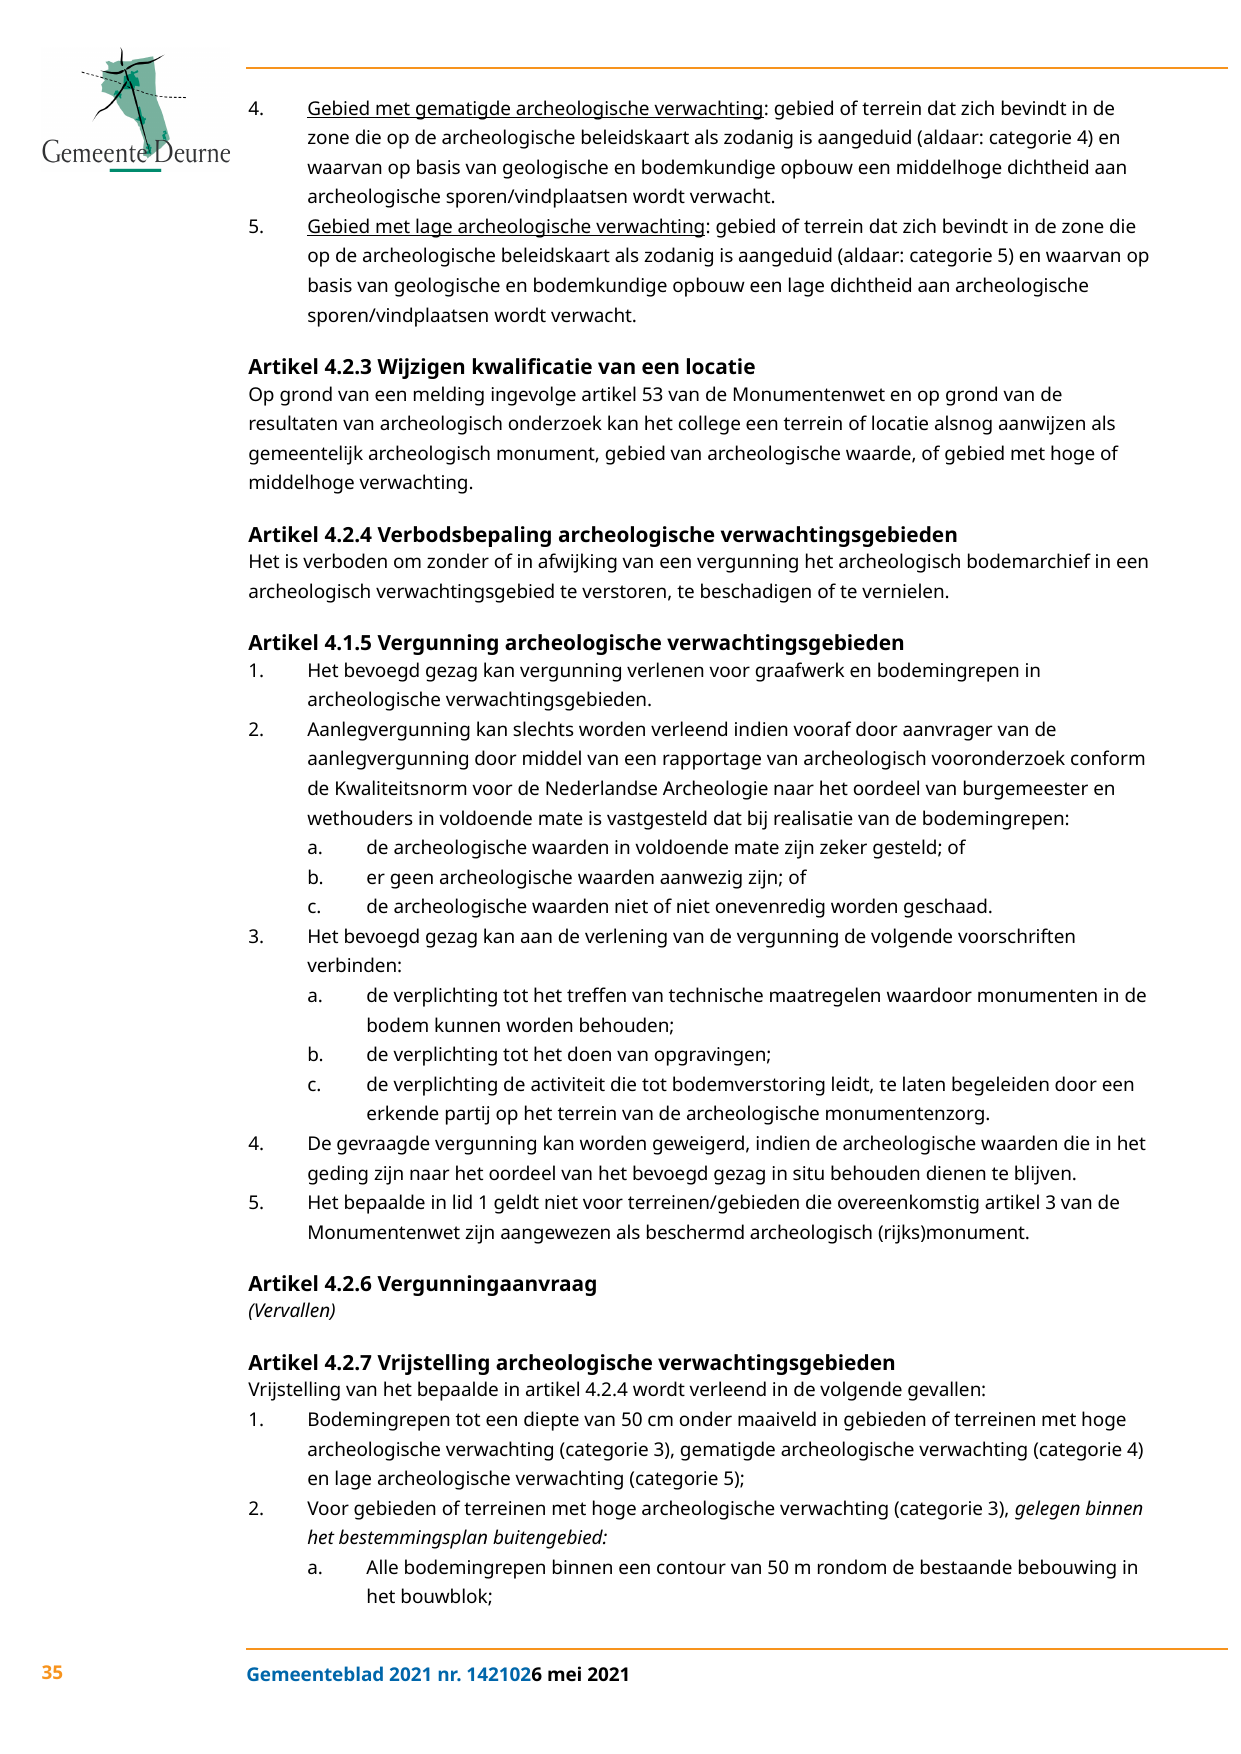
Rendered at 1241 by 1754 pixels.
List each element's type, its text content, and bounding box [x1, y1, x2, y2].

list Het bevoegd gezag kan vergunning verlenen voor graafwerk en bodemingrepen in archeologische verwachtingsgebieden. [248, 657, 1152, 712]
text Artikel 4.2.4 Verbodsbepaling archeologische verwachtingsgebieden [248, 520, 1152, 548]
text Vrijstelling van het bepaalde in artikel 4.2.4 wordt verleend in de volgende gevallen: [248, 1377, 1152, 1402]
list de verplichting tot het treffen van technische maatregelen waardoor monumenten in de bodem kunnen worden behouden; [307, 982, 1152, 1037]
text (Vervallen) [248, 1298, 1152, 1323]
text Artikel 4.2.6 Vergunningaanvraag [248, 1269, 1152, 1298]
list Gebied met lage archeologische verwachting: gebied of terrein dat zich bevindt in de zone die op de archeologische beleidskaart als zodanig is aangeduid (aldaar: categorie 5) en waarvan op basis van geologische en bodemkundige opbouw een lage dichtheid aan archeologische sporen/vindplaatsen wordt verwacht. [248, 213, 1152, 328]
text Artikel 4.2.7 Vrijstelling archeologische verwachtingsgebieden [248, 1348, 1152, 1377]
list Aanlegvergunning kan slechts worden verleend indien vooraf door aanvrager van de aanlegvergunning door middel van een rapportage van archeologisch vooronderzoek conform de Kwaliteitsnorm voor de Nederlandse Archeologie naar het oordeel van burgemeester en wethouders in voldoende mate is vastgesteld dat bij realisatie van de bodemingrepen: [248, 716, 1152, 830]
list Voor gebieden of terreinen met hoge archeologische verwachting (categorie 3), gelegen binnen het bestemmingsplan buitengebied: [248, 1495, 1152, 1550]
list Het bevoegd gezag kan aan de verlening van de vergunning de volgende voorschriften verbinden: [248, 923, 1152, 978]
list de archeologische waarden in voldoende mate zijn zeker gesteld; of [307, 834, 1152, 860]
list Alle bodemingrepen binnen een contour van 50 m rondom de bestaande bebouwing in het bouwblok; [307, 1554, 1152, 1609]
list Het bepaalde in lid 1 geldt niet voor terreinen/gebieden die overeenkomstig artikel 3 van de Monumentenwet zijn aangewezen als beschermd archeologisch (rijks)monument. [248, 1189, 1152, 1244]
list de archeologische waarden niet of niet onevenredig worden geschaad. [307, 893, 1152, 919]
text Artikel 4.1.5 Vergunning archeologische verwachtingsgebieden [248, 628, 1152, 657]
list De gevraagde vergunning kan worden geweigerd, indien de archeologische waarden die in het geding zijn naar het oordeel van het bevoegd gezag in situ behouden dienen te blijven. [248, 1130, 1152, 1185]
list Bodemingrepen tot een diepte van 50 cm onder maaiveld in gebieden of terreinen met hoge archeologische verwachting (categorie 3), gematigde archeologische verwachting (categorie 4) en lage archeologische verwachting (categorie 5); [248, 1406, 1152, 1491]
text Het is verboden om zonder of in afwijking van een vergunning het archeologisch bodemarchief in een archeologisch verwachtingsgebied te verstoren, te beschadigen of te vernielen. [248, 548, 1152, 604]
list de verplichting tot het doen van opgravingen; [307, 1041, 1152, 1067]
list Gebied met gematigde archeologische verwachting: gebied of terrein dat zich bevindt in de zone die op de archeologische beleidskaart als zodanig is aangeduid (aldaar: categorie 4) en waarvan op basis van geologische en bodemkundige opbouw een middelhoge dichtheid aan archeologische sporen/vindplaatsen wordt verwacht. [248, 95, 1152, 209]
list er geen archeologische waarden aanwezig zijn; of [307, 864, 1152, 889]
text Op grond van een melding ingevolge artikel 53 van de Monumentenwet en op grond van de resultaten van archeologisch onderzoek kan het college een terrein of locatie alsnog aanwijzen als gemeentelijk archeologisch monument, gebied van archeologische waarde, of gebied met hoge of middelhoge verwachting. [248, 381, 1152, 495]
picture [41, 47, 231, 172]
text Artikel 4.2.3 Wijzigen kwalificatie van een locatie [248, 352, 1152, 381]
list de verplichting de activiteit die tot bodemverstoring leidt, te laten begeleiden door een erkende partij op het terrein van de archeologische monumentenzorg. [307, 1071, 1152, 1126]
